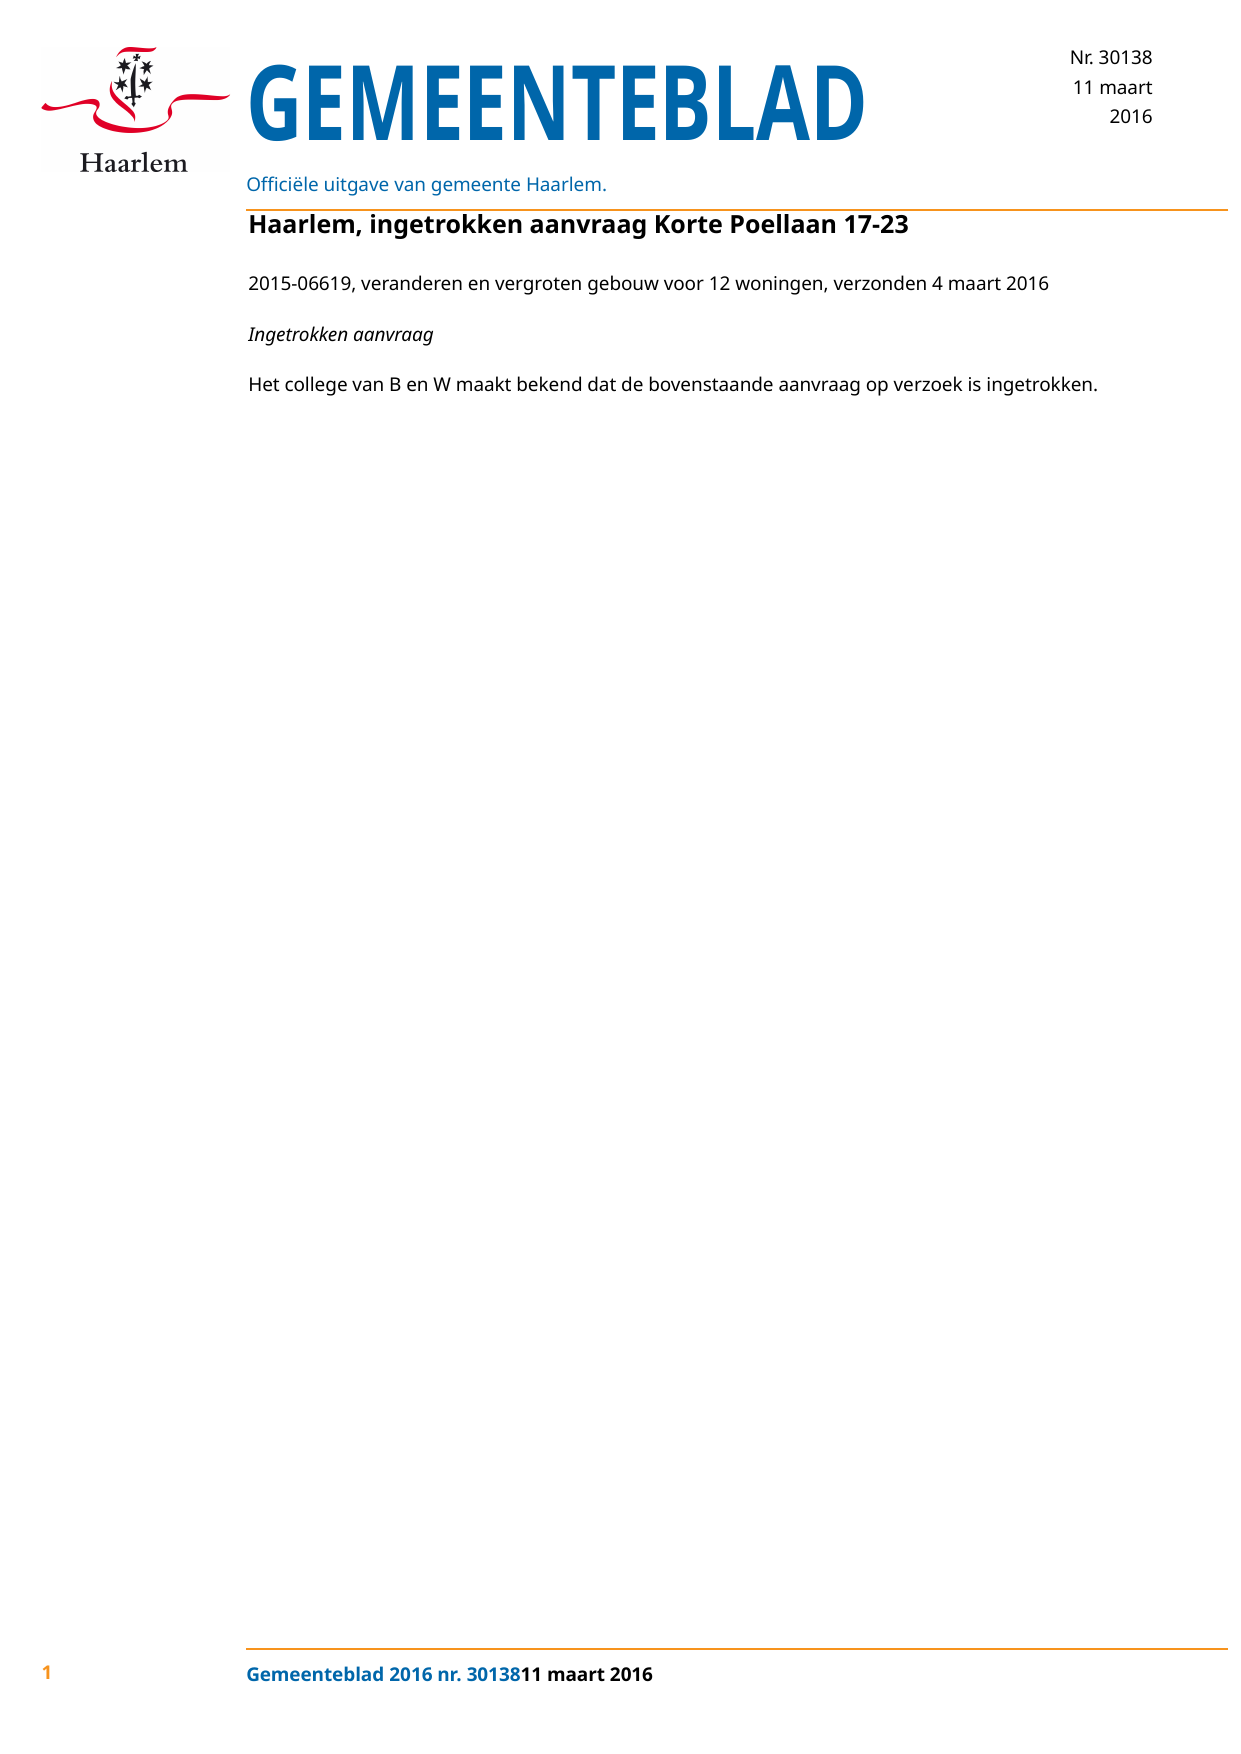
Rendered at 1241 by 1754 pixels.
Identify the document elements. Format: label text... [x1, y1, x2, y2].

text Ingetrokken aanvraag [248, 321, 1152, 346]
text Het college van B en W maakt bekend dat de bovenstaande aanvraag op verzoek is ingetrokken. [248, 371, 1152, 397]
text 2015-06619, veranderen en vergroten gebouw voor 12 woningen, verzonden 4 maart 2016 [248, 270, 1152, 296]
text Haarlem, ingetrokken aanvraag Korte Poellaan 17-23 [248, 211, 1152, 241]
picture [41, 47, 231, 172]
